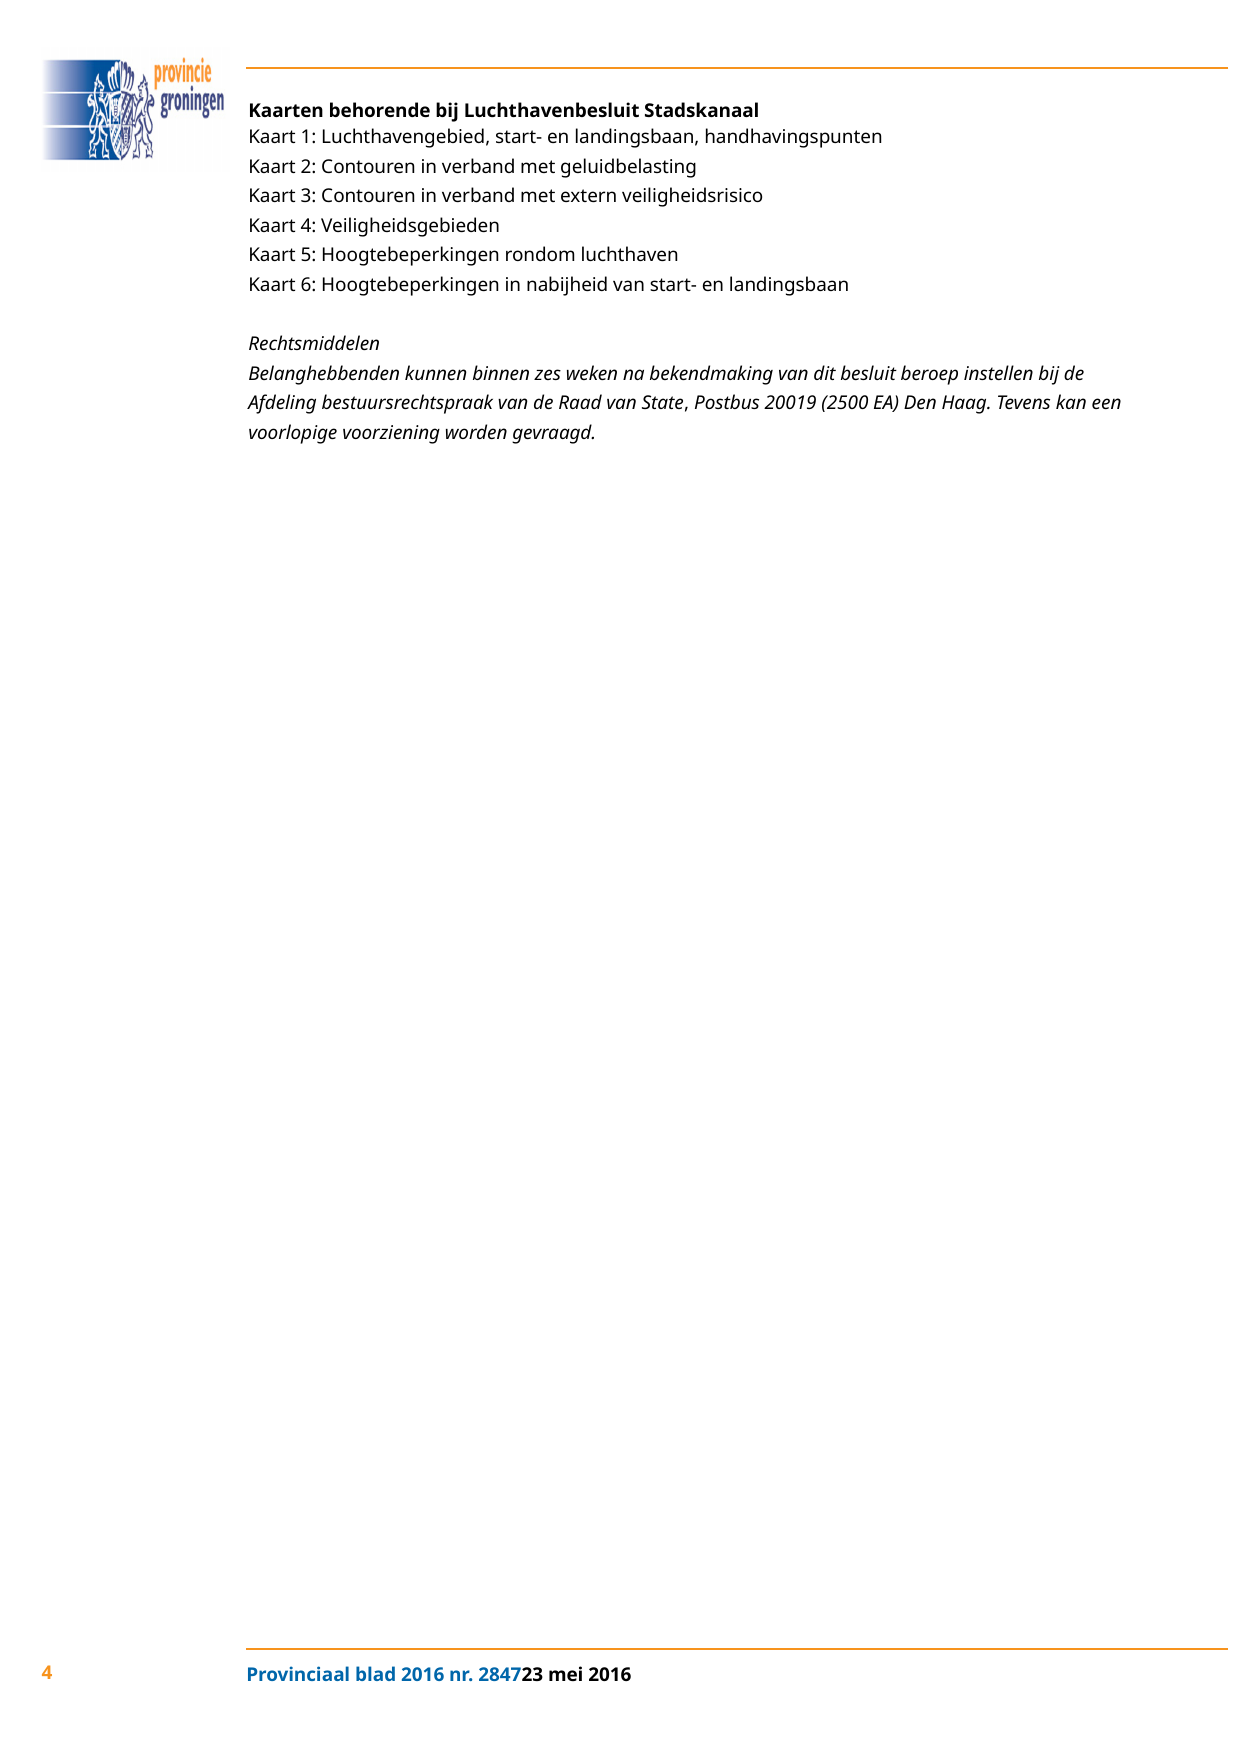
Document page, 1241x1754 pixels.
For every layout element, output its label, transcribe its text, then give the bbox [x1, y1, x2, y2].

text Kaart 3: Contouren in verband met extern veiligheidsrisico [248, 182, 1152, 208]
text Kaarten behorende bij Luchthavenbesluit Stadskanaal [248, 95, 1152, 123]
picture [41, 47, 231, 172]
text Kaart 5: Hoogtebeperkingen rondom luchthaven [248, 242, 1152, 267]
text Kaart 2: Contouren in verband met geluidbelasting [248, 153, 1152, 179]
text Rechtsmiddelen [248, 330, 1152, 356]
text Belanghebbenden kunnen binnen zes weken na bekendmaking van dit besluit beroep instellen bij de Afdeling bestuursrechtspraak van de Raad van State, Postbus 20019 (2500 EA) Den Haag. Tevens kan een voorlopige voorziening worden gevraagd. [248, 360, 1152, 445]
text Kaart 1: Luchthavengebied, start- en landingsbaan, handhavingspunten [248, 123, 1152, 149]
text Kaart 4: Veiligheidsgebieden [248, 212, 1152, 238]
text Kaart 6: Hoogtebeperkingen in nabijheid van start- en landingsbaan [248, 271, 1152, 297]
